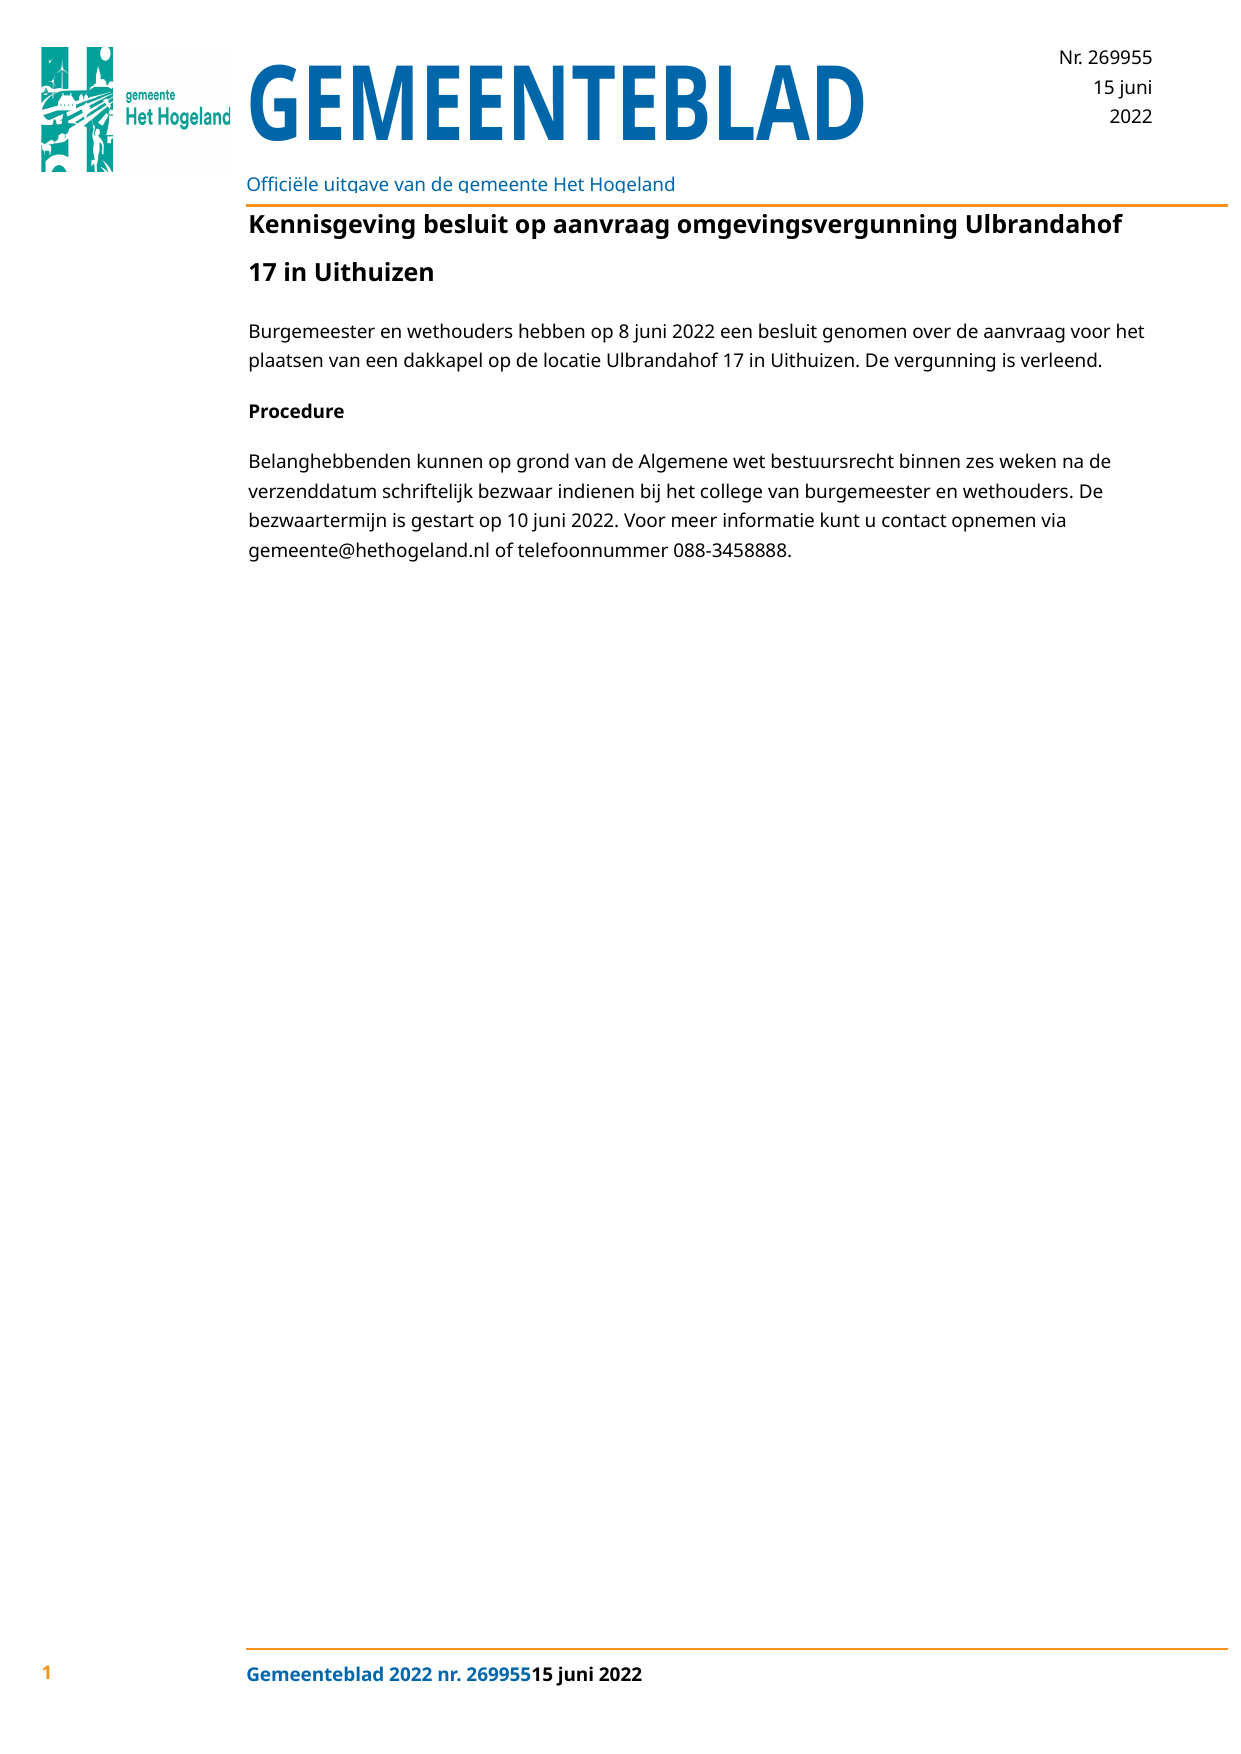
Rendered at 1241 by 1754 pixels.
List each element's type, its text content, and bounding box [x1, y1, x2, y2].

text Burgemeester en wethouders hebben op 8 juni 2022 een besluit genomen over de aanvraag voor het plaatsen van een dakkapel op de locatie Ulbrandahof 17 in Uithuizen. De vergunning is verleend. [248, 318, 1152, 373]
picture [41, 47, 231, 172]
text Belanghebbenden kunnen op grond van de Algemene wet bestuursrecht binnen zes weken na de verzenddatum schriftelijk bezwaar indienen bij het college van burgemeester en wethouders. De bezwaartermijn is gestart op 10 juni 2022. Voor meer informatie kunt u contact opnemen via gemeente@hethogeland.nl of telefoonnummer 088-3458888. [248, 448, 1152, 563]
text Kennisgeving besluit op aanvraag omgevingsvergunning Ulbrandahof 17 in Uithuizen [248, 207, 1152, 288]
text Procedure [248, 398, 1152, 424]
